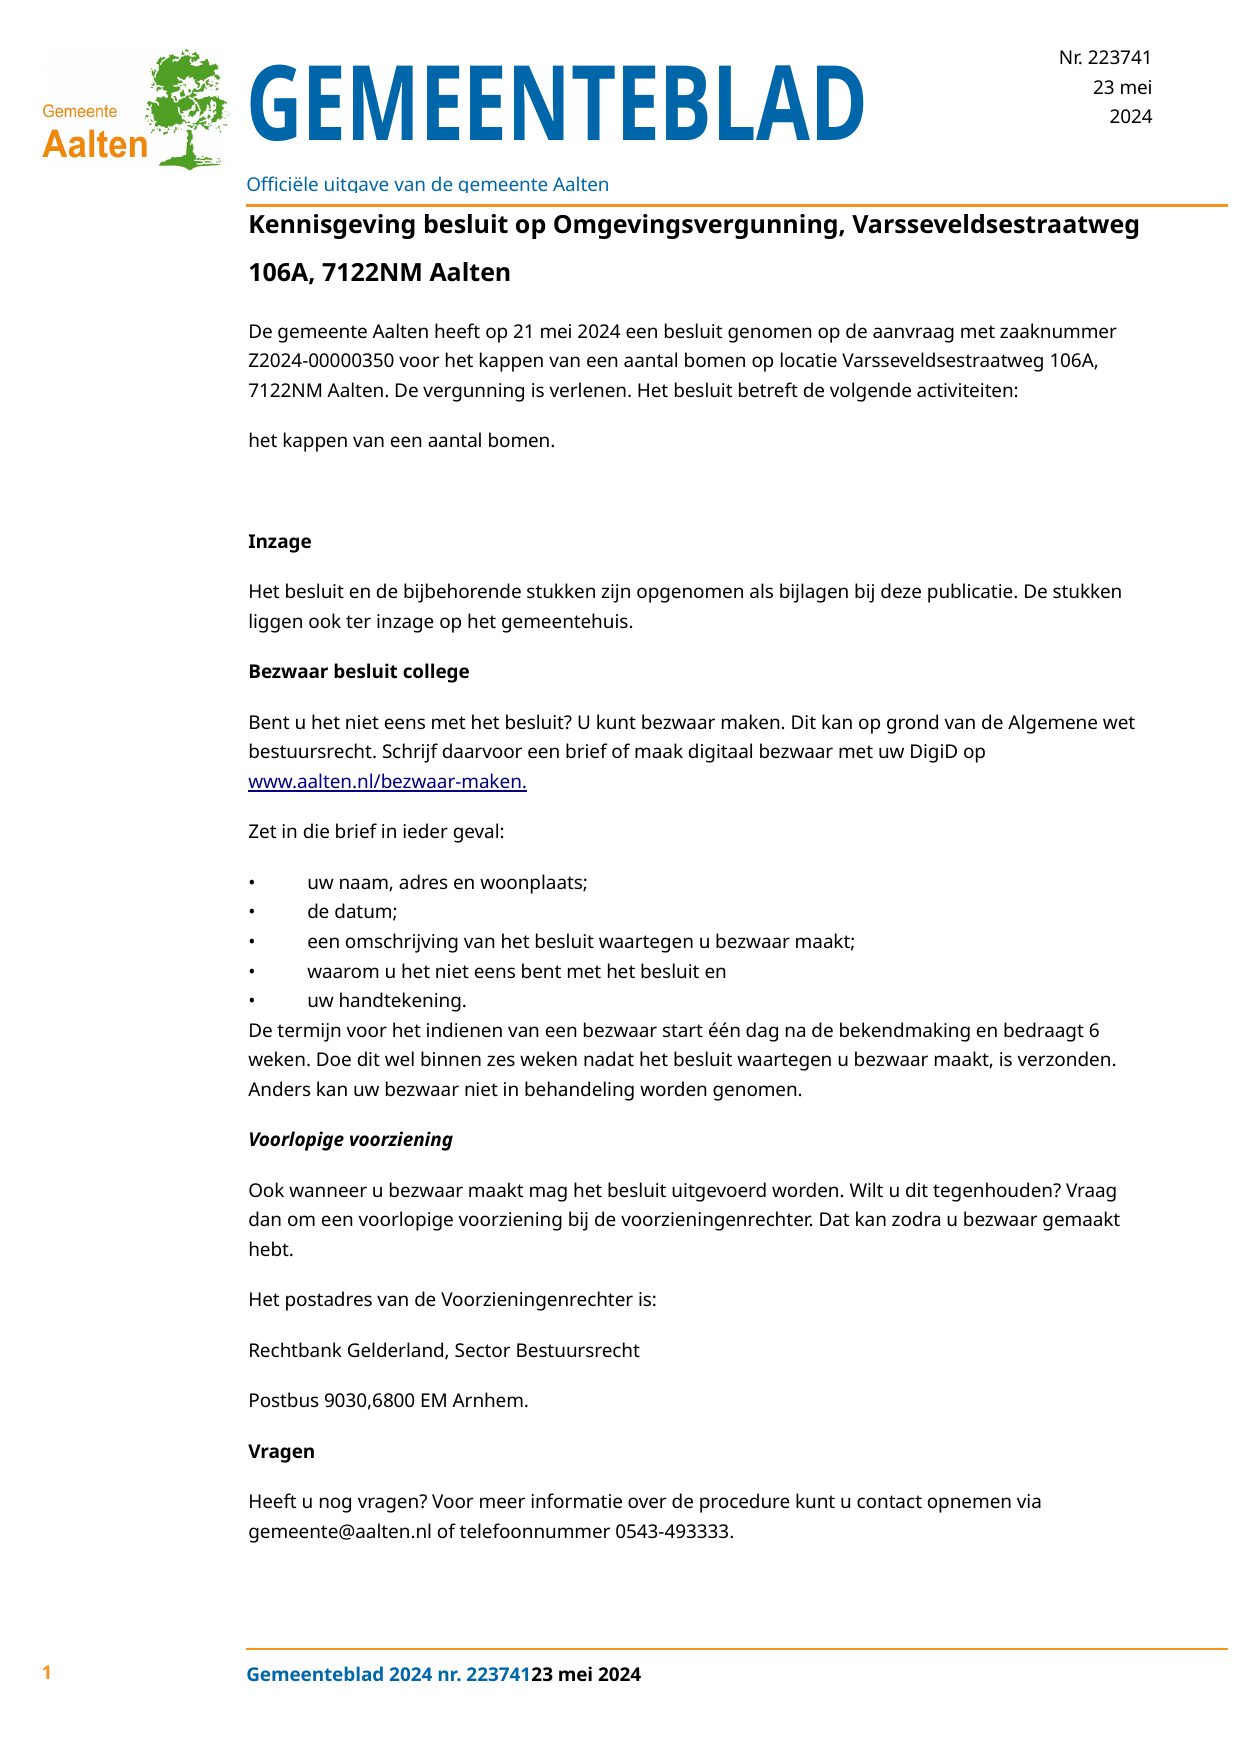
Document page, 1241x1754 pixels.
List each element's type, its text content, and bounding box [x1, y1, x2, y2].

text De gemeente Aalten heeft op 21 mei 2024 een besluit genomen op de aanvraag met zaaknummer Z2024-00000350 voor het kappen van een aantal bomen op locatie Varsseveldsestraatweg 106A, 7122NM Aalten. De vergunning is verlenen. Het besluit betreft de volgende activiteiten: [248, 318, 1152, 403]
picture [41, 47, 231, 172]
list uw naam, adres en woonplaats; [248, 869, 1152, 895]
text Het besluit en de bijbehorende stukken zijn opgenomen als bijlagen bij deze publicatie. De stukken liggen ook ter inzage op het gemeentehuis. [248, 579, 1152, 634]
text Voorlopige voorziening [248, 1127, 1152, 1152]
text Inzage [248, 528, 1152, 554]
text Vragen [248, 1438, 1152, 1464]
list een omschrijving van het besluit waartegen u bezwaar maakt; [248, 928, 1152, 954]
list uw handtekening. [248, 987, 1152, 1013]
text Ook wanneer u bezwaar maakt mag het besluit uitgevoerd worden. Wilt u dit tegenhouden? Vraag dan om een voorlopige voorziening bij de voorzieningenrechter. Dat kan zodra u bezwaar gemaakt hebt. [248, 1177, 1152, 1262]
list waarom u het niet eens bent met het besluit en [248, 958, 1152, 984]
text Bent u het niet eens met het besluit? U kunt bezwaar maken. Dit kan op grond van de Algemene wet bestuursrecht. Schrijf daarvoor een brief of maak digitaal bezwaar met uw DigiD op www.aalten.nl/bezwaar-maken. [248, 709, 1152, 794]
text Bezwaar besluit college [248, 659, 1152, 684]
text Het postadres van de Voorzieningenrechter is: [248, 1287, 1152, 1312]
text De termijn voor het indienen van een bezwaar start één dag na de bekendmaking en bedraagt 6 weken. Doe dit wel binnen zes weken nadat het besluit waartegen u bezwaar maakt, is verzonden. Anders kan uw bezwaar niet in behandeling worden genomen. [248, 1017, 1152, 1102]
text Kennisgeving besluit op Omgevingsvergunning, Varsseveldsestraatweg 106A, 7122NM Aalten [248, 207, 1152, 288]
text Rechtbank Gelderland, Sector Bestuursrecht [248, 1337, 1152, 1363]
text Postbus 9030,6800 EM Arnhem. [248, 1387, 1152, 1413]
text Heeft u nog vragen? Voor meer informatie over de procedure kunt u contact opnemen via gemeente@aalten.nl of telefoonnummer 0543-493333. [248, 1488, 1152, 1544]
text Zet in die brief in ieder geval: [248, 819, 1152, 844]
list de datum; [248, 899, 1152, 924]
text het kappen van een aantal bomen. [248, 427, 1152, 453]
